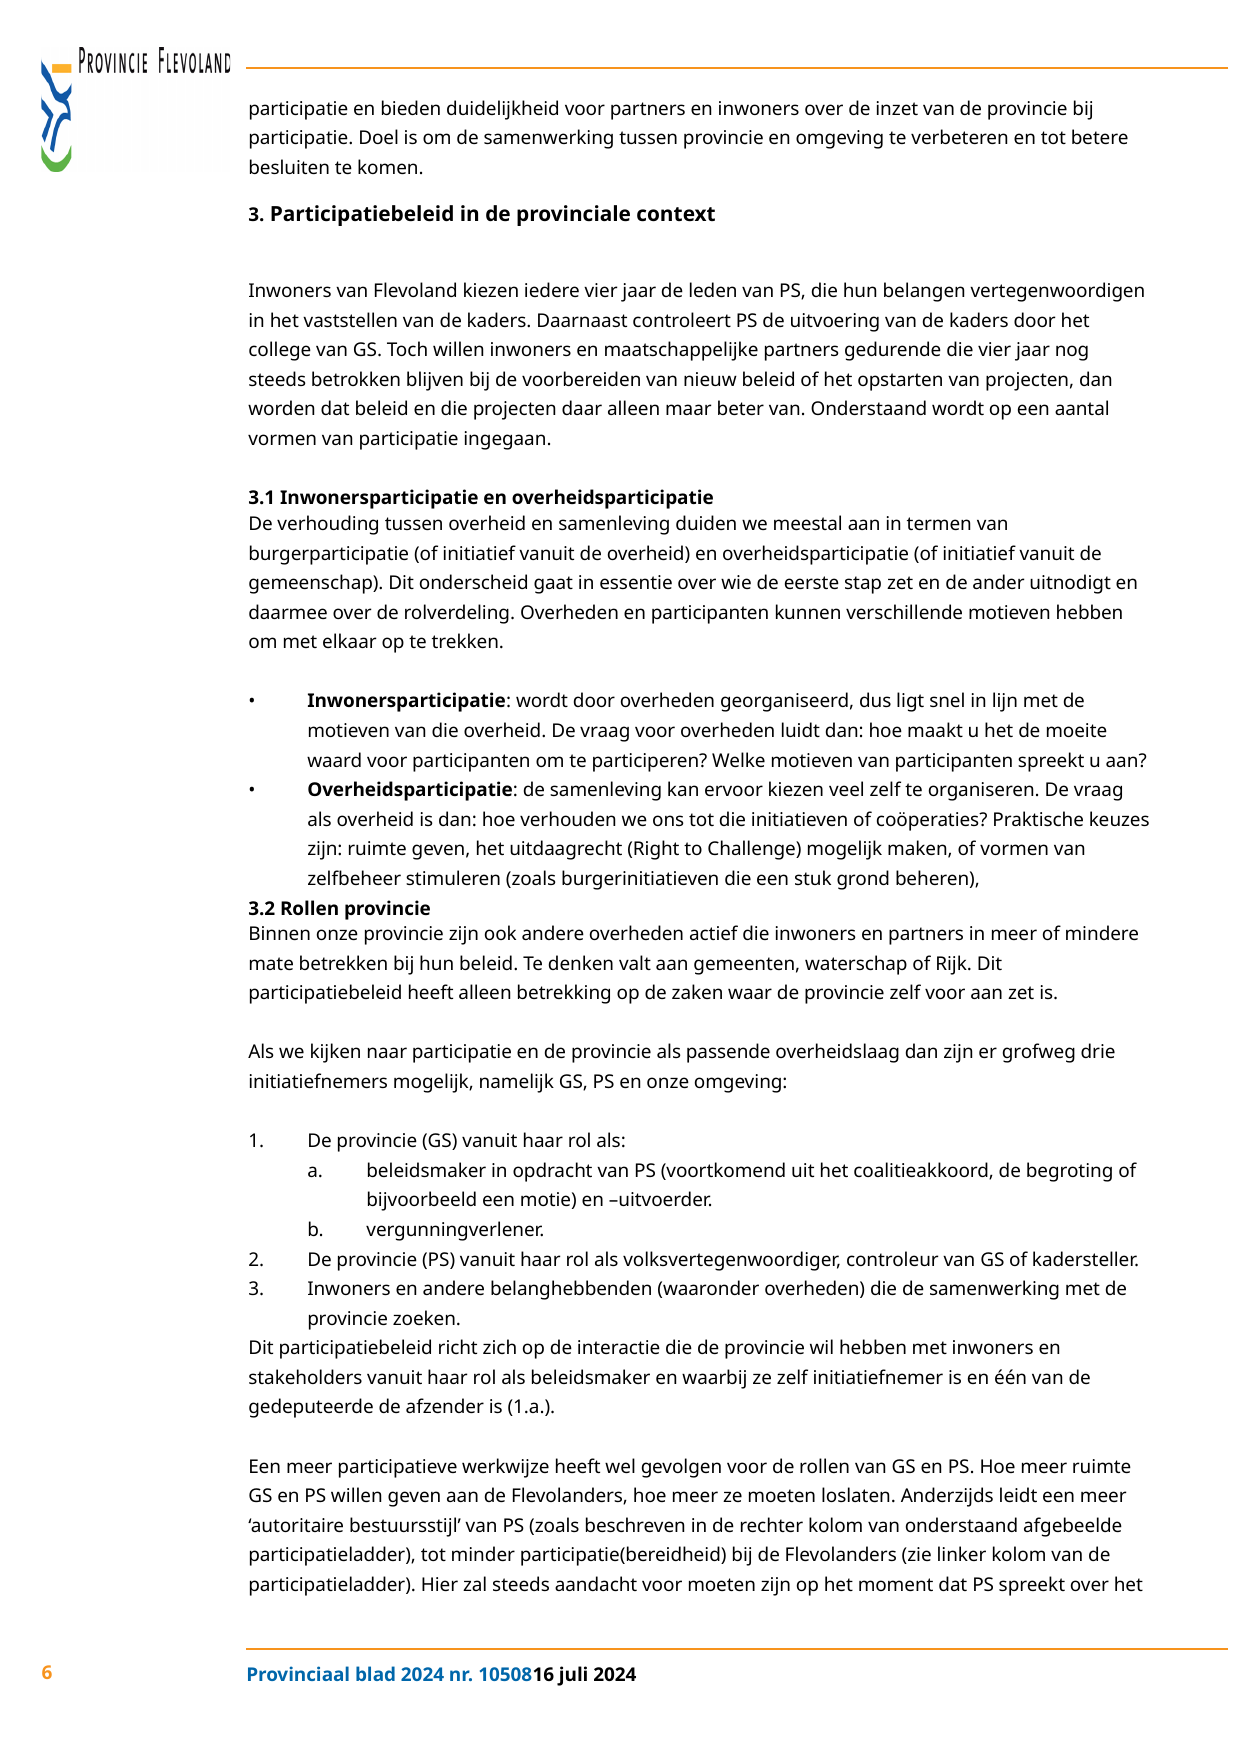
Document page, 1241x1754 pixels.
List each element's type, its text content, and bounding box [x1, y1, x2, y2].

list beleidsmaker in opdracht van PS (voortkomend uit het coalitieakkoord, de begroting of bijvoorbeeld een motie) en –uitvoerder. [307, 1157, 1152, 1212]
text Dit participatiebeleid richt zich op de interactie die de provincie wil hebben met inwoners en stakeholders vanuit haar rol als beleidsmaker en waarbij ze zelf initiatiefnemer is en één van de gedeputeerde de afzender is (1.a.). [248, 1334, 1152, 1419]
text Binnen onze provincie zijn ook andere overheden actief die inwoners en partners in meer of mindere mate betrekken bij hun beleid. Te denken valt aan gemeenten, waterschap of Rijk. Dit participatiebeleid heeft alleen betrekking op de zaken waar de provincie zelf voor aan zet is. [248, 920, 1152, 1005]
text 3. Participatiebeleid in de provinciale context [248, 199, 1152, 228]
text 3.1 Inwonersparticipatie en overheidsparticipatie [248, 484, 1152, 510]
picture [41, 47, 231, 172]
text Als we kijken naar participatie en de provincie als passende overheidslaag dan zijn er grofweg drie initiatiefnemers mogelijk, namelijk GS, PS en onze omgeving: [248, 1039, 1152, 1094]
text participatie en bieden duidelijkheid voor partners en inwoners over de inzet van de provincie bij participatie. Doel is om de samenwerking tussen provincie en omgeving te verbeteren en tot betere besluiten te komen. [248, 95, 1152, 180]
list De provincie (PS) vanuit haar rol als volksvertegenwoordiger, controleur van GS of kadersteller. [248, 1246, 1152, 1272]
text Inwoners van Flevoland kiezen iedere vier jaar de leden van PS, die hun belangen vertegenwoordigen in het vaststellen van de kaders. Daarnaast controleert PS de uitvoering van de kaders door het college van GS. Toch willen inwoners en maatschappelijke partners gedurende die vier jaar nog steeds betrokken blijven bij de voorbereiden van nieuw beleid of het opstarten van projecten, dan worden dat beleid en die projecten daar alleen maar beter van. Onderstaand wordt op een aantal vormen van participatie ingegaan. [248, 277, 1152, 451]
text De verhouding tussen overheid en samenleving duiden we meestal aan in termen van burgerparticipatie (of initiatief vanuit de overheid) en overheidsparticipatie (of initiatief vanuit de gemeenschap). Dit onderscheid gaat in essentie over wie de eerste stap zet en de ander uitnodigt en daarmee over de rolverdeling. Overheden en participanten kunnen verschillende motieven hebben om met elkaar op te trekken. [248, 510, 1152, 654]
list De provincie (GS) vanuit haar rol als: [248, 1127, 1152, 1153]
text 3.2 Rollen provincie [248, 895, 1152, 920]
list vergunningverlener. [307, 1216, 1152, 1242]
list Overheidsparticipatie: de samenleving kan ervoor kiezen veel zelf te organiseren. De vraag als overheid is dan: hoe verhouden we ons tot die initiatieven of coöperaties? Praktische keuzes zijn: ruimte geven, het uitdaagrecht (Right to Challenge) mogelijk maken, of vormen van zelfbeheer stimuleren (zoals burgerinitiatieven die een stuk grond beheren), [248, 776, 1152, 891]
list Inwonersparticipatie: wordt door overheden georganiseerd, dus ligt snel in lijn met de motieven van die overheid. De vraag voor overheden luidt dan: hoe maakt u het de moeite waard voor participanten om te participeren? Welke motieven van participanten spreekt u aan? [248, 688, 1152, 772]
list Inwoners en andere belanghebbenden (waaronder overheden) die de samenwerking met de provincie zoeken. [248, 1275, 1152, 1331]
text Een meer participatieve werkwijze heeft wel gevolgen voor de rollen van GS en PS. Hoe meer ruimte GS en PS willen geven aan de Flevolanders, hoe meer ze moeten loslaten. Anderzijds leidt een meer ‘autoritaire bestuursstijl’ van PS (zoals beschreven in de rechter kolom van onderstaand afgebeelde participatieladder), tot minder participatie(bereidheid) bij de Flevolanders (zie linker kolom van de participatieladder). Hier zal steeds aandacht voor moeten zijn op het moment dat PS spreekt over het [248, 1453, 1152, 1597]
